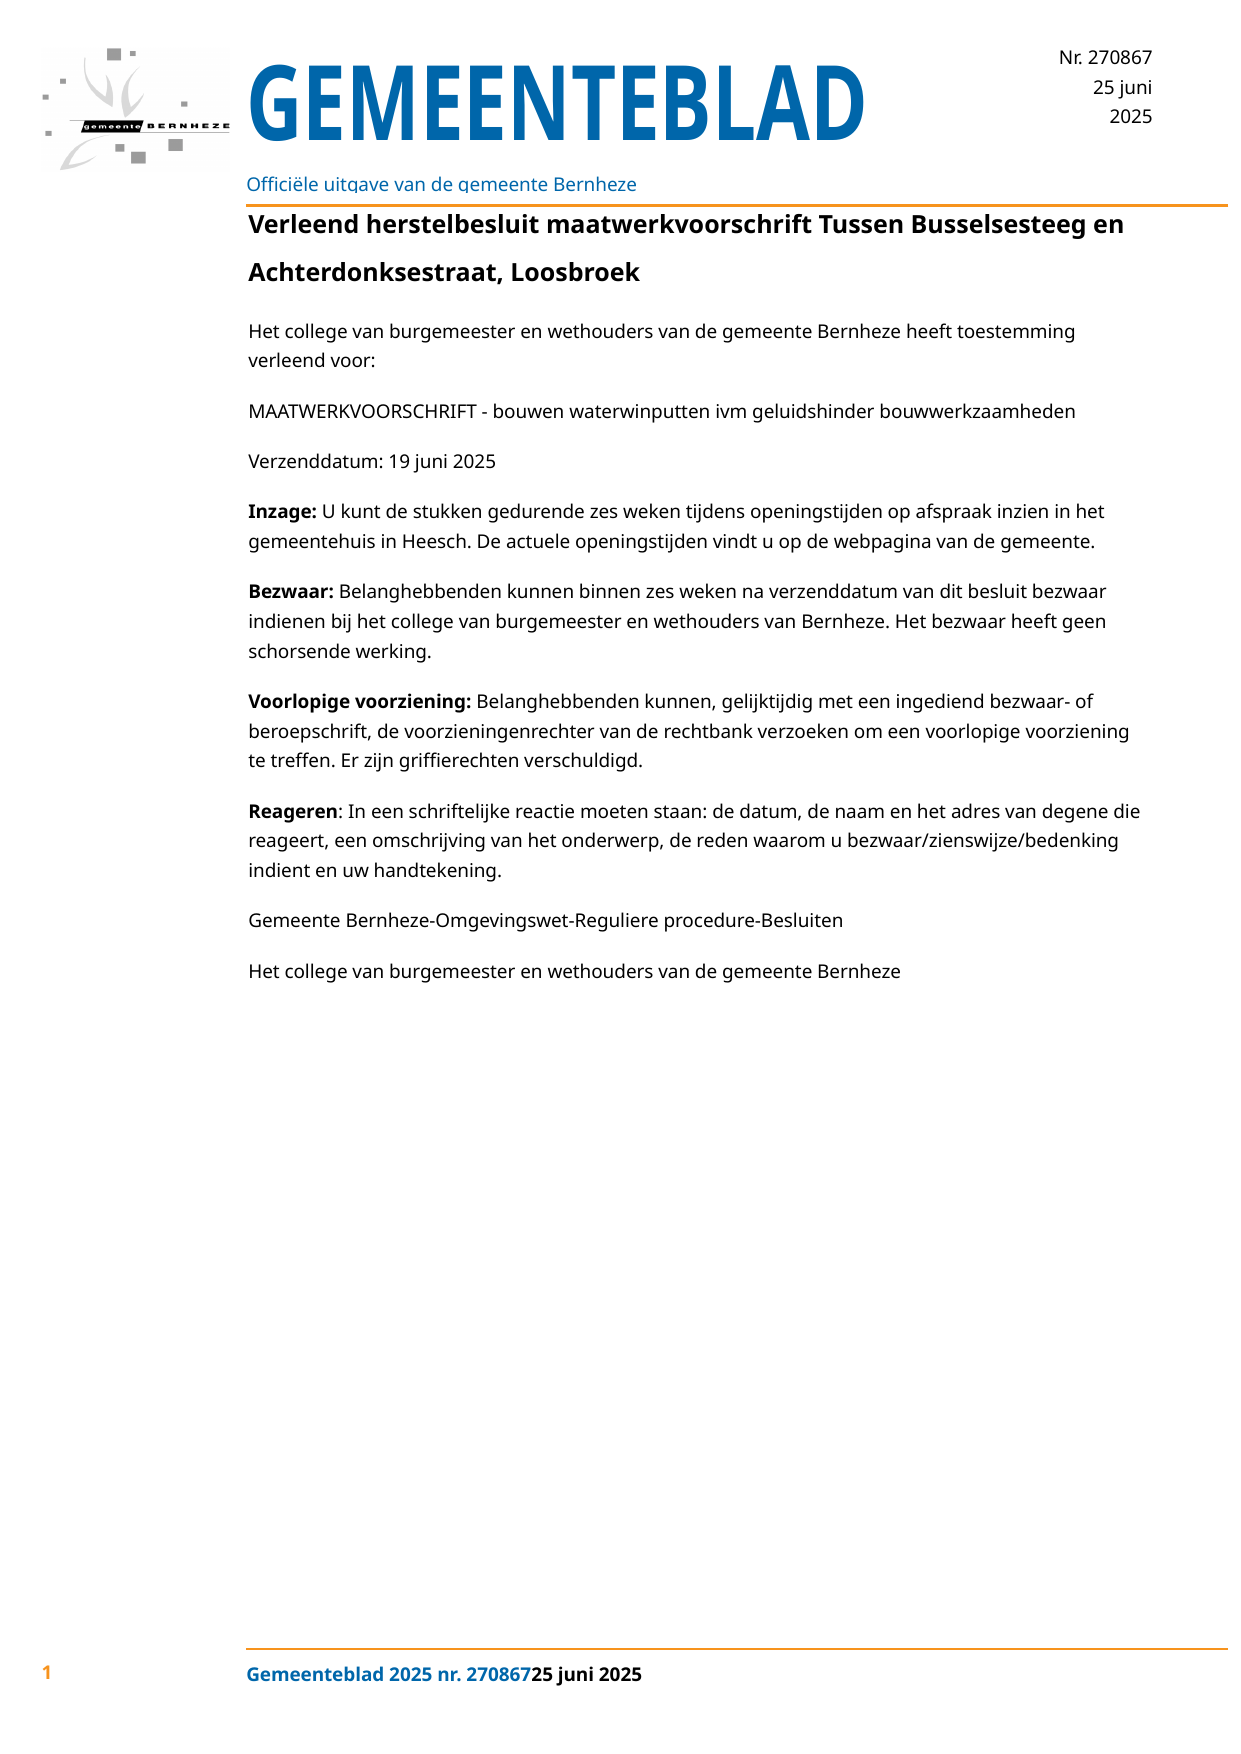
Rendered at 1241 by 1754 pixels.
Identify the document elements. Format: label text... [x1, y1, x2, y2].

text Het college van burgemeester en wethouders van de gemeente Bernheze [248, 958, 1152, 984]
text Verleend herstelbesluit maatwerkvoorschrift Tussen Busselsesteeg en Achterdonksestraat, Loosbroek [248, 207, 1152, 288]
text Inzage: U kunt de stukken gedurende zes weken tijdens openingstijden op afspraak inzien in het gemeentehuis in Heesch. De actuele openingstijden vindt u op de webpagina van de gemeente. [248, 499, 1152, 554]
text Bezwaar: Belanghebbenden kunnen binnen zes weken na verzenddatum van dit besluit bezwaar indienen bij het college van burgemeester en wethouders van Bernheze. Het bezwaar heeft geen schorsende werking. [248, 579, 1152, 664]
text Gemeente Bernheze-Omgevingswet-Reguliere procedure-Besluiten [248, 907, 1152, 933]
text MAATWERKVOORSCHRIFT - bouwen waterwinputten ivm geluidshinder bouwwerkzaamheden [248, 398, 1152, 424]
text Voorlopige voorziening: Belanghebbenden kunnen, gelijktijdig met een ingediend bezwaar- of beroepschrift, de voorzieningenrechter van de rechtbank verzoeken om een voorlopige voorziening te treffen. Er zijn griffierechten verschuldigd. [248, 688, 1152, 773]
picture [41, 47, 231, 172]
text Reageren: In een schriftelijke reactie moeten staan: de datum, de naam en het adres van degene die reageert, een omschrijving van het onderwerp, de reden waarom u bezwaar/zienswijze/bedenking indient en uw handtekening. [248, 798, 1152, 883]
text Verzenddatum: 19 juni 2025 [248, 448, 1152, 474]
text Het college van burgemeester en wethouders van de gemeente Bernheze heeft toestemming verleend voor: [248, 318, 1152, 373]
